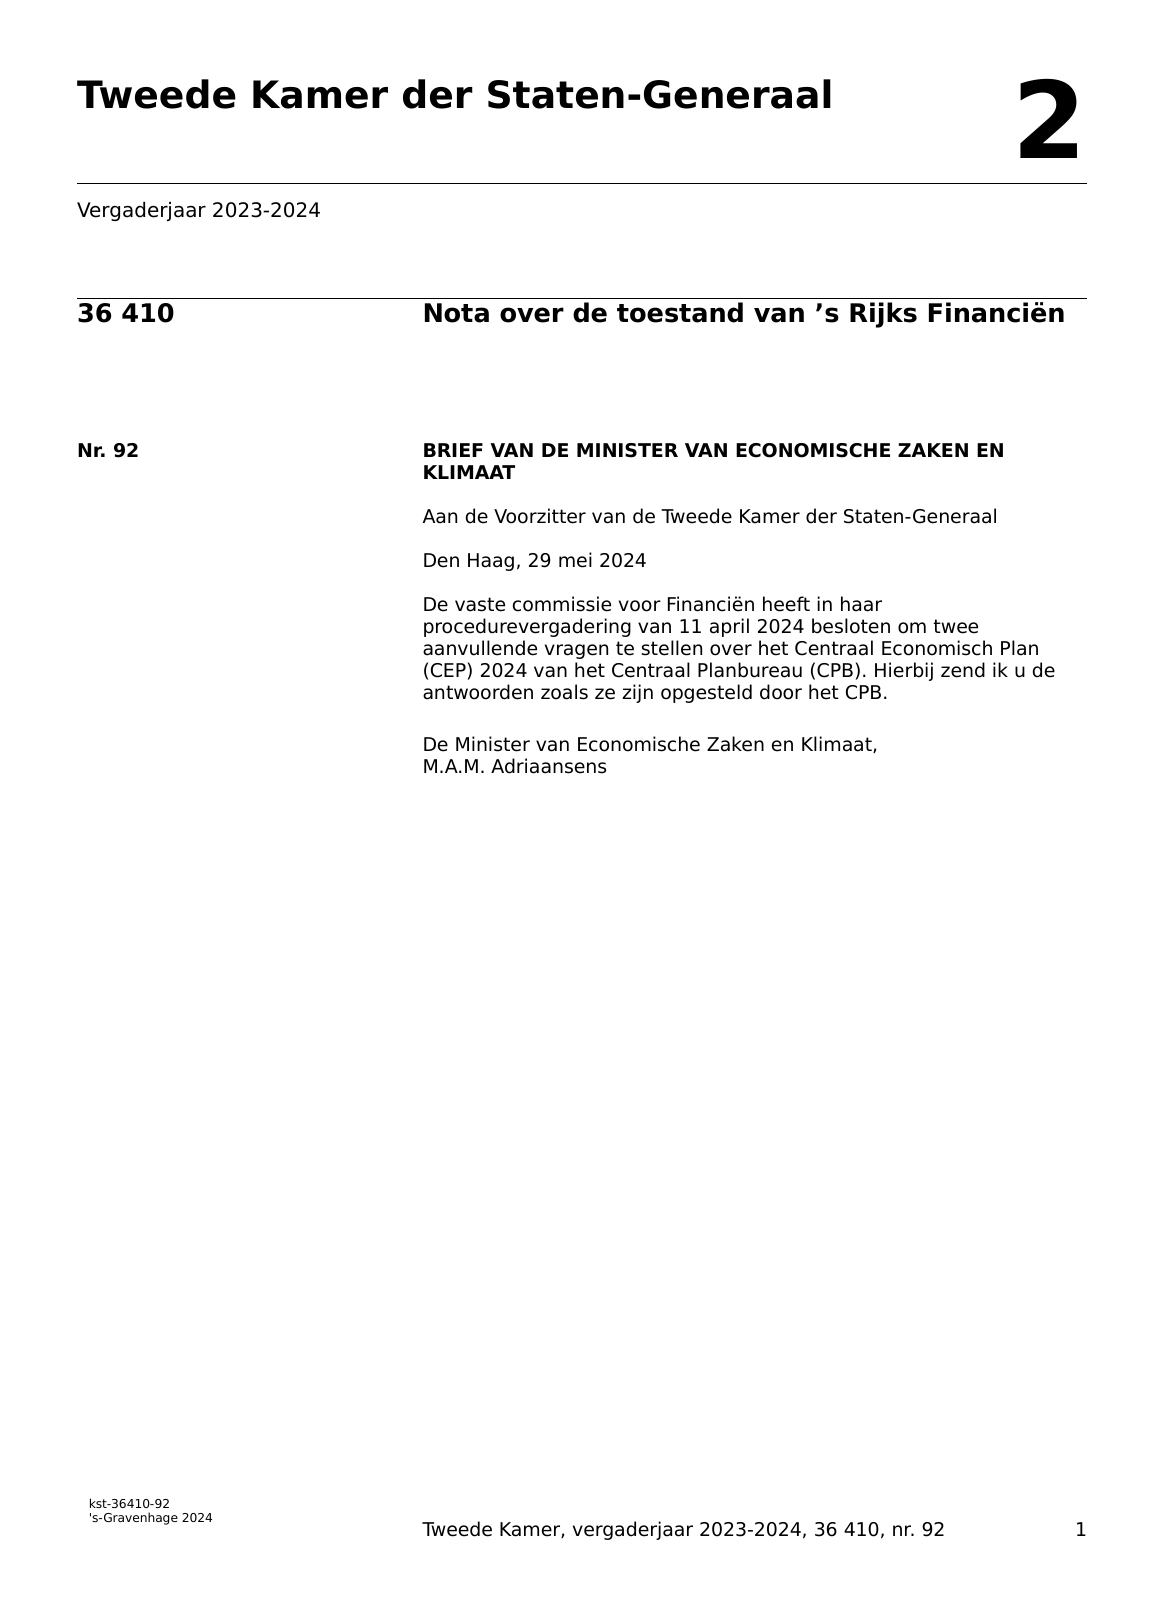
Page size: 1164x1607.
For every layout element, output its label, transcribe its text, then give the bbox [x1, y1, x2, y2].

table_header 2 [886, 59, 1087, 183]
table_cell Vergaderjaar 2023-2024 [77, 184, 1087, 298]
text Den Haag, 29 mei 2024 [422, 550, 1087, 572]
text 's-Gravenhage 2024 [88, 1511, 323, 1525]
text kst-36410-92 [88, 1497, 323, 1511]
subtitle 36 410 Nota over de toestand van ’s Rijks Financiën [77, 299, 1087, 329]
subtitle Nr. 92 BRIEF VAN DE MINISTER VAN ECONOMISCHE ZAKEN EN KLIMAAT [77, 440, 1087, 484]
table_header Tweede Kamer der Staten-Generaal [77, 59, 886, 183]
text De vaste commissie voor Financiën heeft in haar procedurevergadering van 11 april 2024 besloten om twee aanvullende vragen te stellen over het Centraal Economisch Plan (CEP) 2024 van het Centraal Planbureau (CPB). Hierbij zend ik u de antwoorden zoals ze zijn opgesteld door het CPB. [422, 594, 1087, 704]
text De Minister van Economische Zaken en Klimaat, M.A.M. Adriaansens [422, 734, 1087, 778]
text Aan de Voorzitter van de Tweede Kamer der Staten-Generaal [422, 506, 1087, 528]
